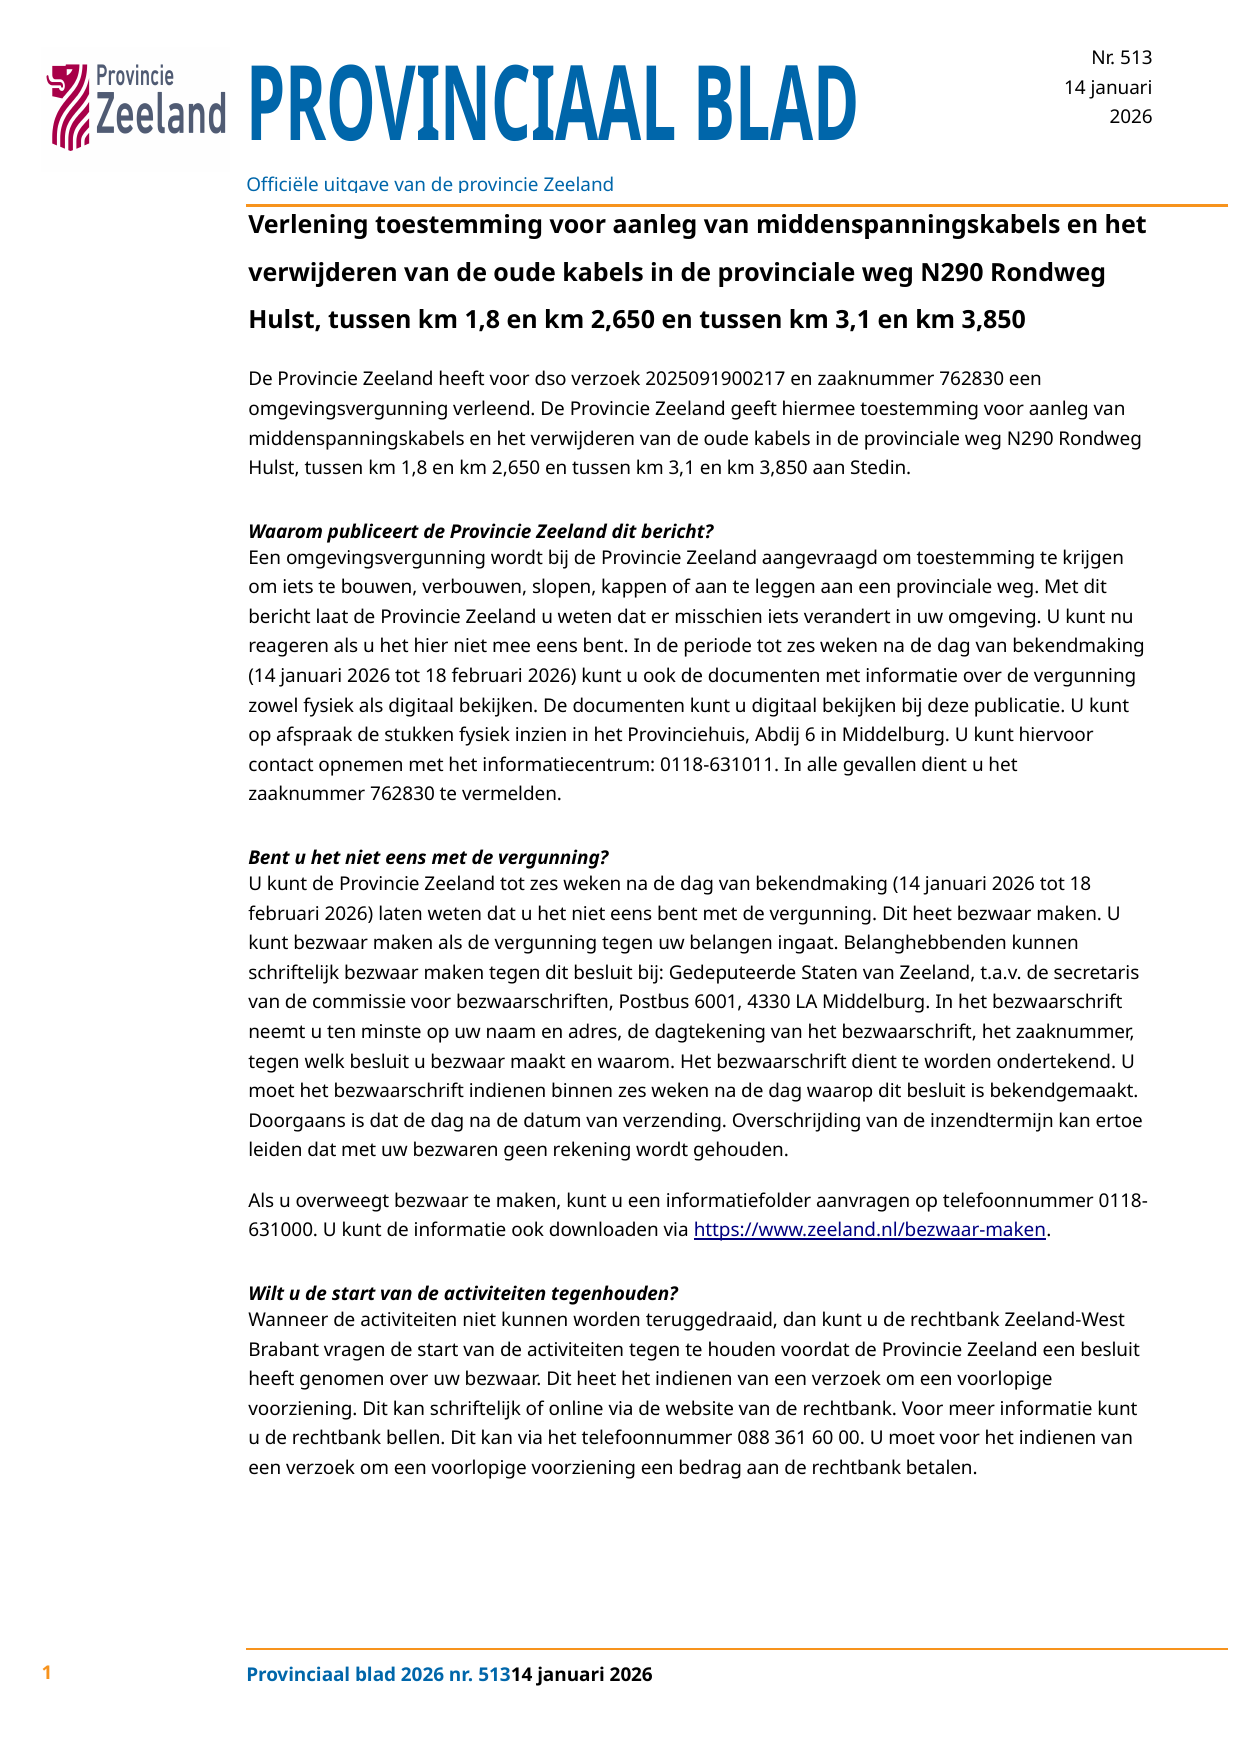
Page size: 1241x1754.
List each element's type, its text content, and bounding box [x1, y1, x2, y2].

text Een omgevingsvergunning wordt bij de Provincie Zeeland aangevraagd om toestemming te krijgen om iets te bouwen, verbouwen, slopen, kappen of aan te leggen aan een provinciale weg. Met dit bericht laat de Provincie Zeeland u weten dat er misschien iets verandert in uw omgeving. U kunt nu reageren als u het hier niet mee eens bent. In de periode tot zes weken na de dag van bekendmaking (14 januari 2026 tot 18 februari 2026) kunt u ook de documenten met informatie over de vergunning zowel fysiek als digitaal bekijken. De documenten kunt u digitaal bekijken bij deze publicatie. U kunt op afspraak de stukken fysiek inzien in het Provinciehuis, Abdij 6 in Middelburg. U kunt hiervoor contact opnemen met het informatiecentrum: 0118-631011. In alle gevallen dient u het zaaknummer 762830 te vermelden. [248, 544, 1152, 806]
text U kunt de Provincie Zeeland tot zes weken na de dag van bekendmaking (14 januari 2026 tot 18 februari 2026) laten weten dat u het niet eens bent met de vergunning. Dit heet bezwaar maken. U kunt bezwaar maken als de vergunning tegen uw belangen ingaat. Belanghebbenden kunnen schriftelijk bezwaar maken tegen dit besluit bij: Gedeputeerde Staten van Zeeland, t.a.v. de secretaris van de commissie voor bezwaarschriften, Postbus 6001, 4330 LA Middelburg. In het bezwaarschrift neemt u ten minste op uw naam en adres, de dagtekening van het bezwaarschrift, het zaaknummer, tegen welk besluit u bezwaar maakt en waarom. Het bezwaarschrift dient te worden ondertekend. U moet het bezwaarschrift indienen binnen zes weken na de dag waarop dit besluit is bekendgemaakt. Doorgaans is dat de dag na de datum van verzending. Overschrijding van de inzendtermijn kan ertoe leiden dat met uw bezwaren geen rekening wordt gehouden. [248, 870, 1152, 1162]
text De Provincie Zeeland heeft voor dso verzoek 2025091900217 en zaaknummer 762830 een omgevingsvergunning verleend. De Provincie Zeeland geeft hiermee toestemming voor aanleg van middenspanningskabels en het verwijderen van de oude kabels in de provinciale weg N290 Rondweg Hulst, tussen km 1,8 en km 2,650 en tussen km 3,1 en km 3,850 aan Stedin. [248, 366, 1152, 480]
picture [41, 47, 231, 172]
text Verlening toestemming voor aanleg van middenspanningskabels en het verwijderen van de oude kabels in de provinciale weg N290 Rondweg Hulst, tussen km 1,8 en km 2,650 en tussen km 3,1 en km 3,850 [248, 207, 1152, 336]
text Bent u het niet eens met de vergunning? [248, 844, 1152, 870]
text Wanneer de activiteiten niet kunnen worden teruggedraaid, dan kunt u de rechtbank Zeeland-West Brabant vragen de start van de activiteiten tegen te houden voordat de Provincie Zeeland een besluit heeft genomen over uw bezwaar. Dit heet het indienen van een verzoek om een voorlopige voorziening. Dit kan schriftelijk of online via de website van de rechtbank. Voor meer informatie kunt u de rechtbank bellen. Dit kan via het telefoonnummer 088 361 60 00. U moet voor het indienen van een verzoek om een voorlopige voorziening een bedrag aan de rechtbank betalen. [248, 1306, 1152, 1480]
text Als u overweegt bezwaar te maken, kunt u een informatiefolder aanvragen op telefoonnummer 0118-631000. U kunt de informatie ook downloaden via https://www.zeeland.nl/bezwaar-maken. [248, 1187, 1152, 1242]
text Waarom publiceert de Provincie Zeeland dit bericht? [248, 518, 1152, 544]
text Wilt u de start van de activiteiten tegenhouden? [248, 1281, 1152, 1306]
